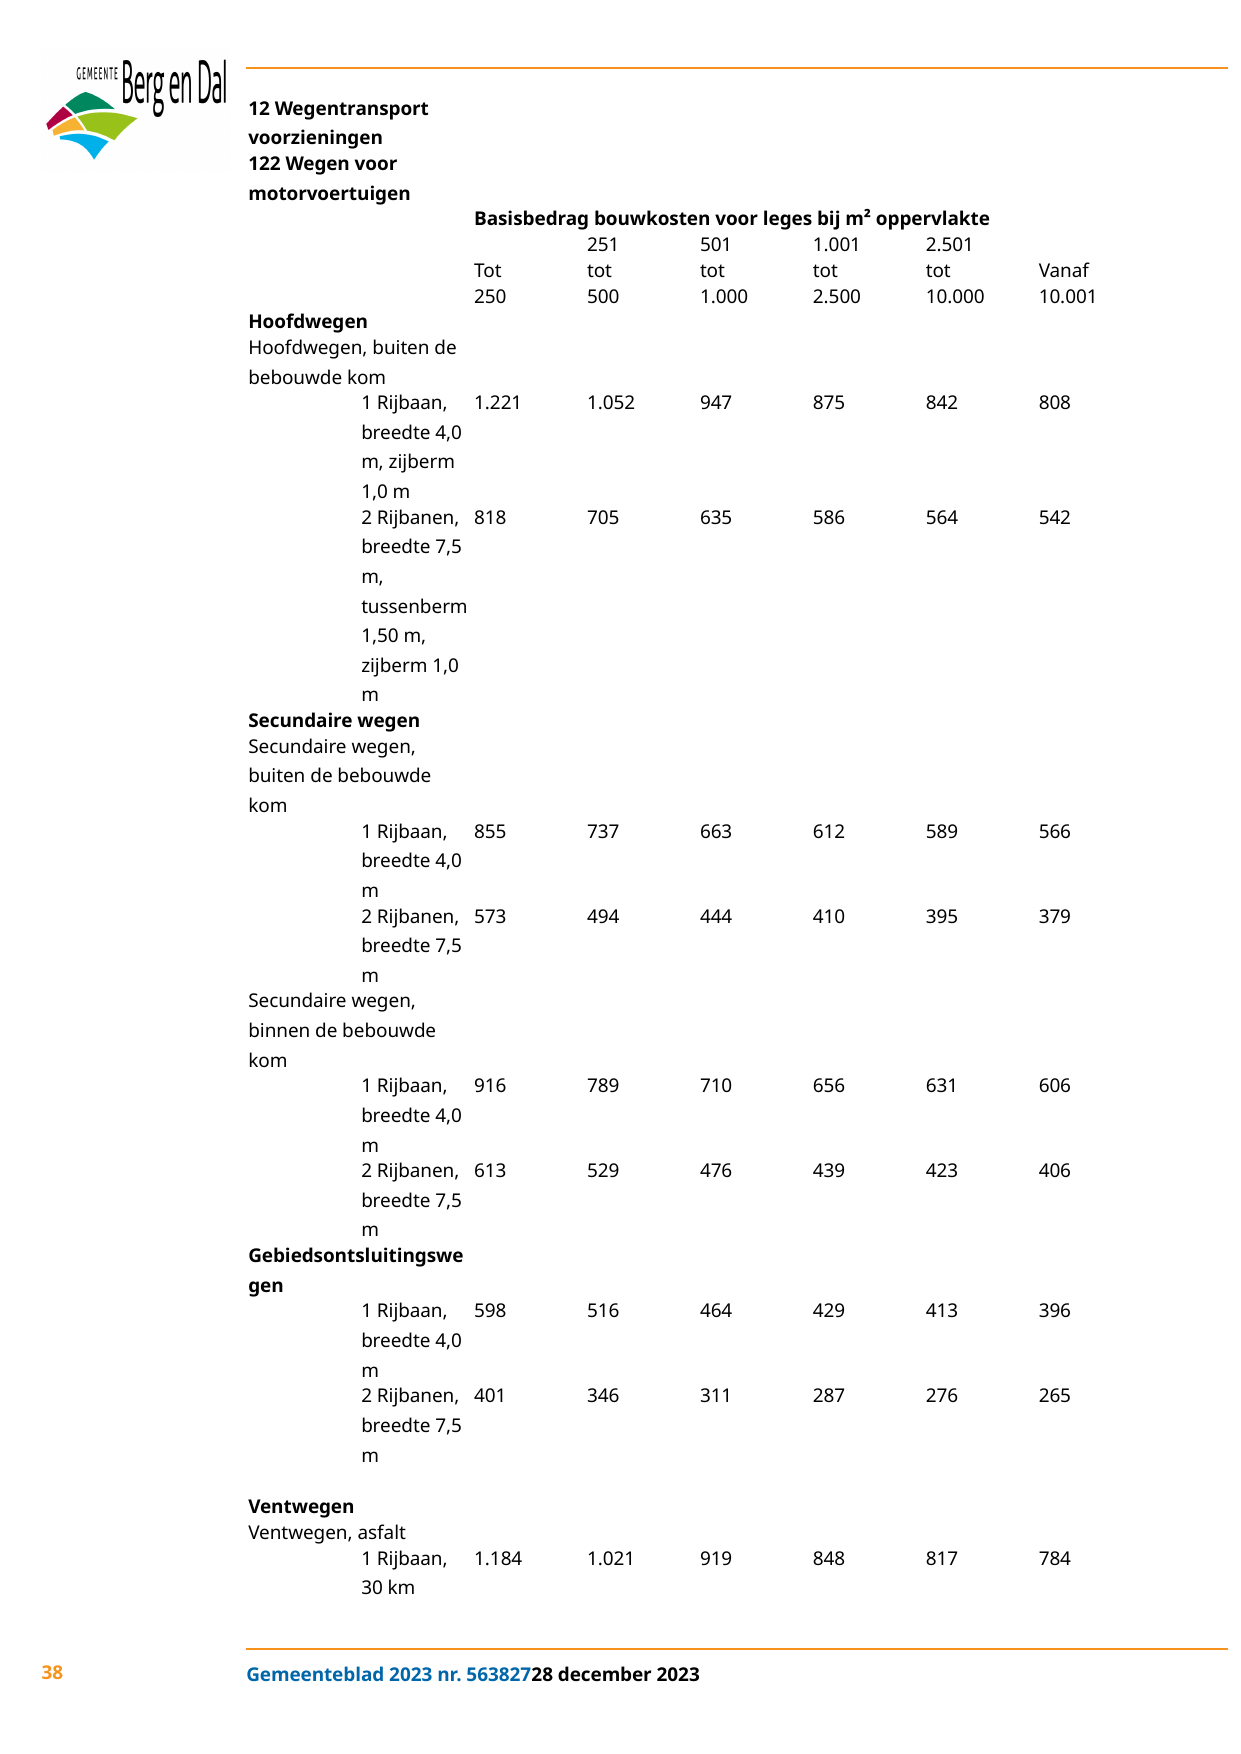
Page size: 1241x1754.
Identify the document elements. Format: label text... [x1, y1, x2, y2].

table_cell 737 [587, 818, 700, 903]
table_cell [926, 334, 1038, 389]
table_cell [926, 733, 1038, 818]
table_cell 589 [926, 818, 1038, 903]
table_cell [248, 231, 361, 257]
table_cell [700, 150, 813, 206]
table_cell 875 [813, 390, 926, 504]
table_cell 346 [587, 1383, 700, 1467]
table_cell [248, 206, 361, 231]
table_cell 663 [700, 818, 813, 903]
table_cell [587, 707, 700, 733]
table_cell [926, 1468, 1038, 1493]
table_cell 916 [474, 1073, 587, 1157]
table_cell [587, 1243, 700, 1298]
table_cell [700, 988, 813, 1073]
table_cell [587, 309, 700, 334]
table_cell [1039, 988, 1152, 1073]
table_cell [587, 1468, 700, 1493]
table_cell 439 [813, 1158, 926, 1242]
table_cell Secundaire wegen, binnen de bebouwde kom [248, 988, 474, 1073]
table_cell [1039, 1519, 1152, 1545]
table_cell [474, 988, 587, 1073]
table_cell [926, 1493, 1038, 1519]
table_cell Hoofdwegen [248, 309, 474, 334]
table_header [474, 95, 587, 150]
table_cell [474, 733, 587, 818]
table_cell 500 [587, 283, 700, 308]
table_cell 1 Rijbaan, breedte 4,0 m [361, 818, 474, 903]
table_cell 1.184 [474, 1545, 587, 1600]
table_cell [926, 150, 1038, 206]
table_cell tot [926, 257, 1038, 283]
table_cell [248, 1383, 361, 1467]
table_cell 516 [587, 1298, 700, 1383]
table_cell [474, 1468, 587, 1493]
table_cell 612 [813, 818, 926, 903]
table_cell 848 [813, 1545, 926, 1600]
table_cell 573 [474, 903, 587, 988]
table_cell [700, 1493, 813, 1519]
table_cell [813, 150, 926, 206]
table_cell [474, 1493, 587, 1519]
table_cell [474, 309, 587, 334]
table_cell [813, 1468, 926, 1493]
table_cell 598 [474, 1298, 587, 1383]
table_header [700, 95, 813, 150]
table_cell [587, 1519, 700, 1545]
table_cell [1039, 707, 1152, 733]
table_cell tot [587, 257, 700, 283]
table_cell 705 [587, 504, 700, 707]
table_cell [813, 707, 926, 733]
table_cell 947 [700, 390, 813, 504]
table_cell [474, 334, 587, 389]
table_cell [474, 231, 587, 257]
table_cell 564 [926, 504, 1038, 707]
table_cell Ventwegen [248, 1493, 474, 1519]
table_cell Gebiedsontsluitingswegen [248, 1243, 474, 1298]
table_cell 606 [1039, 1073, 1152, 1157]
table_cell [248, 283, 361, 308]
table_cell [1039, 231, 1152, 257]
table_cell 789 [587, 1073, 700, 1157]
table_cell 1 Rijbaan, 30 km [361, 1545, 474, 1600]
table_cell 1.052 [587, 390, 700, 504]
table_cell [474, 1519, 587, 1545]
table_cell 1 Rijbaan, breedte 4,0 m, zijberm 1,0 m [361, 390, 474, 504]
table_cell 631 [926, 1073, 1038, 1157]
table_cell [813, 988, 926, 1073]
table_cell 842 [926, 390, 1038, 504]
table_cell 251 [587, 231, 700, 257]
table_cell 265 [1039, 1383, 1152, 1467]
table_cell 10.001 [1039, 283, 1152, 308]
table_cell [248, 1158, 361, 1242]
table_cell [361, 283, 474, 308]
table_cell [361, 257, 474, 283]
table_cell 476 [700, 1158, 813, 1242]
table_cell 10.000 [926, 283, 1038, 308]
table_cell 1 Rijbaan, breedte 4,0 m [361, 1298, 474, 1383]
table_cell 395 [926, 903, 1038, 988]
table_cell 464 [700, 1298, 813, 1383]
table_cell 817 [926, 1545, 1038, 1600]
table_cell [926, 1519, 1038, 1545]
table_cell 818 [474, 504, 587, 707]
table_cell 613 [474, 1158, 587, 1242]
table_cell 406 [1039, 1158, 1152, 1242]
table_cell 1.000 [700, 283, 813, 308]
table_cell [248, 1468, 361, 1493]
table_header 12 Wegentransport voorzieningen [248, 95, 474, 150]
table_cell 2 Rijbanen, breedte 7,5 m [361, 1158, 474, 1242]
table_cell [700, 733, 813, 818]
table_cell 542 [1039, 504, 1152, 707]
table_cell [1039, 733, 1152, 818]
table_cell [474, 1243, 587, 1298]
table_cell [361, 1468, 474, 1493]
table_cell [700, 334, 813, 389]
table_cell 423 [926, 1158, 1038, 1242]
table_cell [587, 334, 700, 389]
table_cell [700, 1468, 813, 1493]
table_cell 1.021 [587, 1545, 700, 1600]
table_cell 855 [474, 818, 587, 903]
table_cell 413 [926, 1298, 1038, 1383]
table_cell [474, 707, 587, 733]
table_cell Basisbedrag bouwkosten voor leges bij m² oppervlakte [474, 206, 1152, 231]
table_cell Ventwegen, asfalt [248, 1519, 474, 1545]
table_cell [1039, 1493, 1152, 1519]
table_cell 401 [474, 1383, 587, 1467]
table_cell [248, 504, 361, 707]
table_cell 311 [700, 1383, 813, 1467]
table_cell [1039, 334, 1152, 389]
table_cell Secundaire wegen, buiten de bebouwde kom [248, 733, 474, 818]
table_cell 919 [700, 1545, 813, 1600]
table_cell 250 [474, 283, 587, 308]
table_cell [1039, 1243, 1152, 1298]
table_cell 122 Wegen voor motorvoertuigen [248, 150, 474, 206]
table_cell 501 [700, 231, 813, 257]
table_cell Vanaf [1039, 257, 1152, 283]
table_cell [813, 1493, 926, 1519]
table_cell [1039, 150, 1152, 206]
table_cell [1039, 309, 1152, 334]
table_cell [813, 733, 926, 818]
table_cell 276 [926, 1383, 1038, 1467]
table_cell [248, 390, 361, 504]
table_cell 635 [700, 504, 813, 707]
table_cell [813, 309, 926, 334]
table_cell [587, 1493, 700, 1519]
table_cell 287 [813, 1383, 926, 1467]
table_cell [361, 231, 474, 257]
table_cell [700, 309, 813, 334]
table_cell 784 [1039, 1545, 1152, 1600]
table_cell [474, 150, 587, 206]
table_cell 566 [1039, 818, 1152, 903]
table_cell [813, 1243, 926, 1298]
table_cell [926, 309, 1038, 334]
table_cell [700, 1519, 813, 1545]
table_cell [248, 257, 361, 283]
table_cell 2 Rijbanen, breedte 7,5 m, tussenberm 1,50 m, zijberm 1,0 m [361, 504, 474, 707]
table_cell 2.501 [926, 231, 1038, 257]
table_cell 710 [700, 1073, 813, 1157]
table_cell [700, 707, 813, 733]
table_cell [926, 1243, 1038, 1298]
table_header [813, 95, 926, 150]
table_cell [1039, 1468, 1152, 1493]
table_cell [813, 1519, 926, 1545]
table_cell [248, 1073, 361, 1157]
table_cell 586 [813, 504, 926, 707]
table_cell 529 [587, 1158, 700, 1242]
table_header [1039, 95, 1152, 150]
table_cell [926, 707, 1038, 733]
table_cell [361, 206, 474, 231]
table_cell 2 Rijbanen, breedte 7,5 m [361, 1383, 474, 1467]
table_cell 379 [1039, 903, 1152, 988]
table_cell 494 [587, 903, 700, 988]
table_cell [587, 150, 700, 206]
table_cell [248, 903, 361, 988]
table_cell [587, 733, 700, 818]
table_cell [248, 818, 361, 903]
table_cell tot [813, 257, 926, 283]
table_cell [248, 1545, 361, 1600]
table_cell [248, 1298, 361, 1383]
table_cell 1 Rijbaan, breedte 4,0 m [361, 1073, 474, 1157]
table_header [926, 95, 1038, 150]
table_cell [926, 988, 1038, 1073]
table_cell 410 [813, 903, 926, 988]
table_cell 429 [813, 1298, 926, 1383]
table_cell 1.001 [813, 231, 926, 257]
table_cell [587, 988, 700, 1073]
table_cell [700, 1243, 813, 1298]
picture [41, 47, 231, 172]
table_cell Hoofdwegen, buiten de bebouwde kom [248, 334, 474, 389]
table_cell tot [700, 257, 813, 283]
table_cell 656 [813, 1073, 926, 1157]
table_cell 396 [1039, 1298, 1152, 1383]
table_cell 444 [700, 903, 813, 988]
table_cell 2 Rijbanen, breedte 7,5 m [361, 903, 474, 988]
table_cell [813, 334, 926, 389]
table_cell 808 [1039, 390, 1152, 504]
table_cell 2.500 [813, 283, 926, 308]
table_cell 1.221 [474, 390, 587, 504]
table_cell Tot [474, 257, 587, 283]
table_header [587, 95, 700, 150]
table_cell Secundaire wegen [248, 707, 474, 733]
